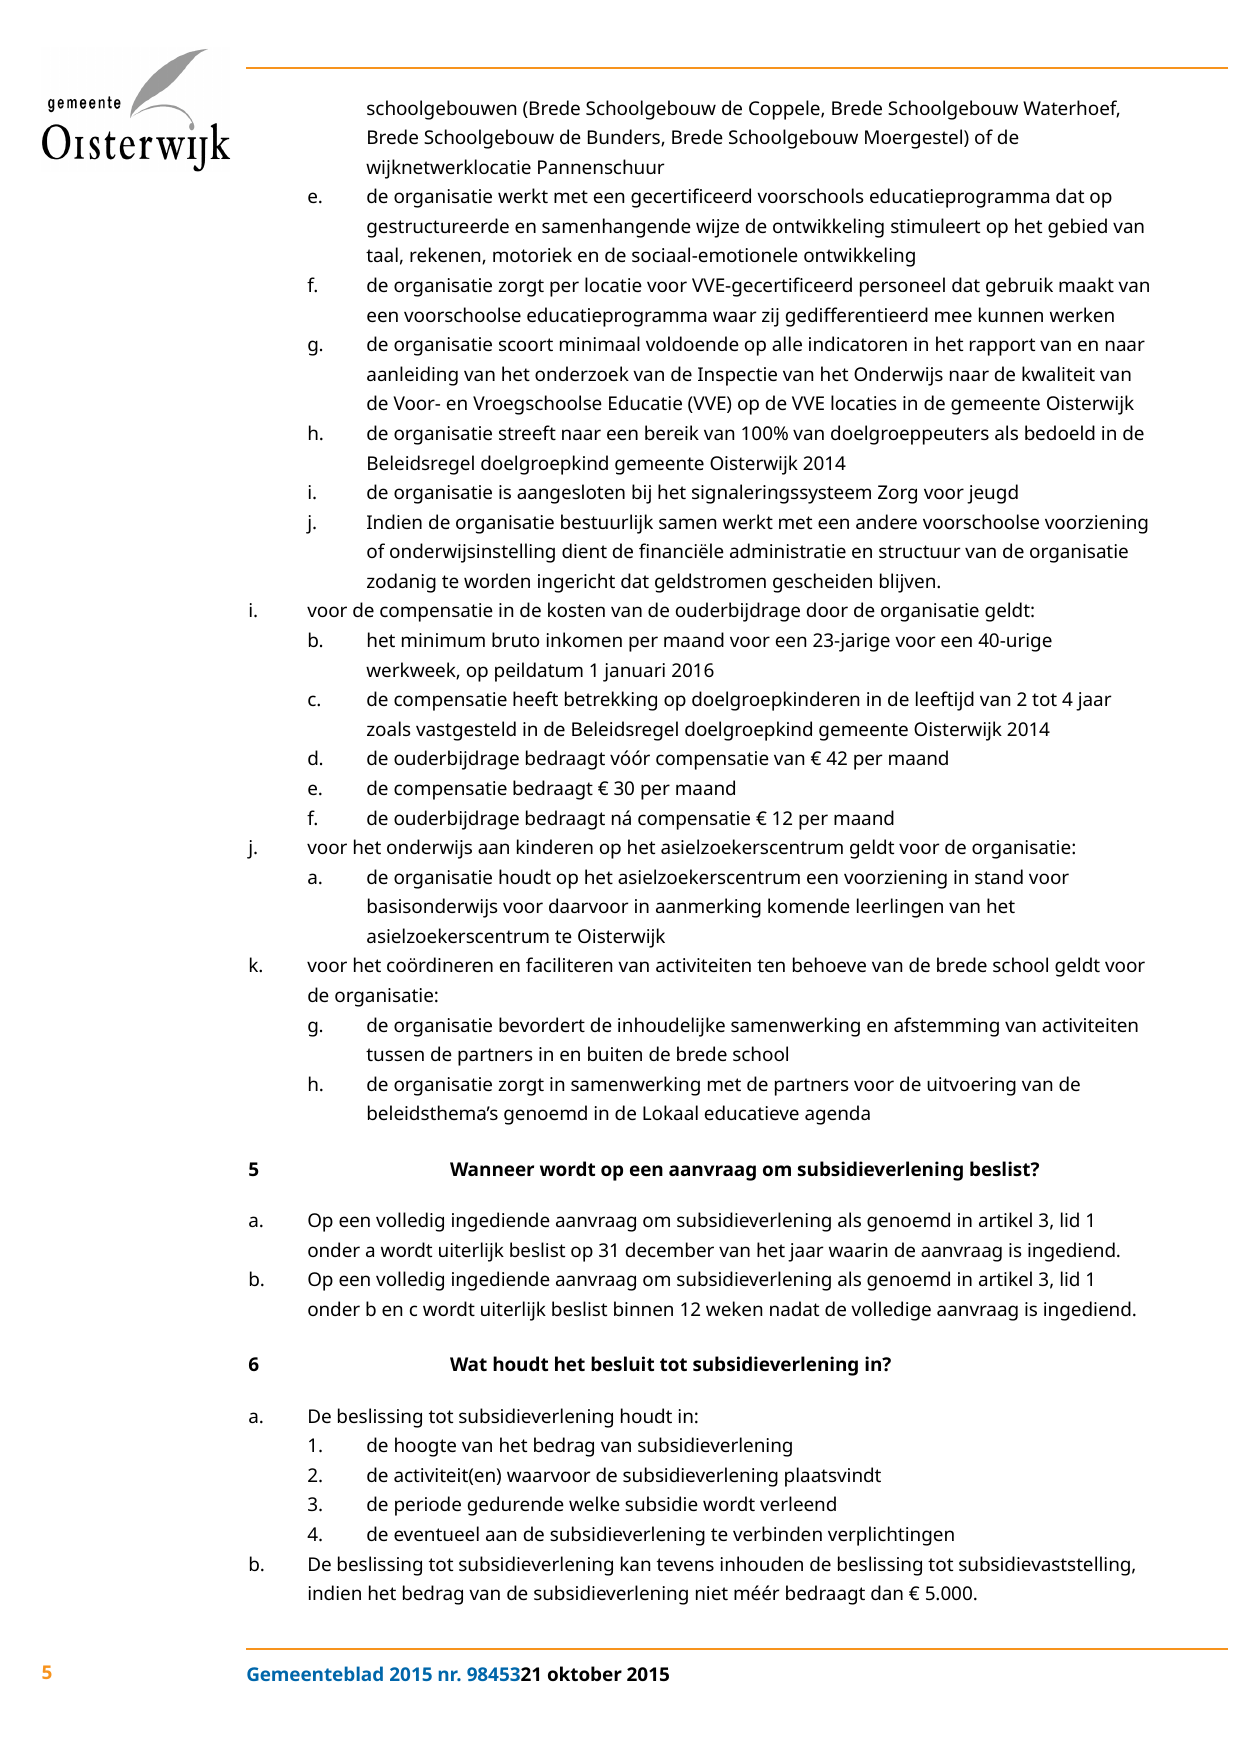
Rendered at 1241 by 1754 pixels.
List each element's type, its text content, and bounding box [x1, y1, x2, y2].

table_header 5 [248, 1156, 450, 1182]
list de activiteit(en) waarvoor de subsidieverlening plaatsvindt [307, 1462, 1152, 1488]
list De beslissing tot subsidieverlening kan tevens inhouden de beslissing tot subsidievaststelling, indien het bedrag van de subsidieverlening niet méér bedraagt dan € 5.000. [248, 1551, 1152, 1606]
list de hoogte van het bedrag van subsidieverlening [307, 1432, 1152, 1458]
table_header Wat houdt het besluit tot subsidieverlening in? [450, 1351, 1152, 1377]
list voor het onderwijs aan kinderen op het asielzoekerscentrum geldt voor de organisatie: [248, 834, 1152, 860]
list de organisatie is aangesloten bij het signaleringssysteem Zorg voor jeugd [307, 479, 1152, 505]
list de organisatie houdt op het asielzoekerscentrum een voorziening in stand voor basisonderwijs voor daarvoor in aanmerking komende leerlingen van het asielzoekerscentrum te Oisterwijk [307, 864, 1152, 949]
list Op een volledig ingediende aanvraag om subsidieverlening als genoemd in artikel 3, lid 1 onder b en c wordt uiterlijk beslist binnen 12 weken nadat de volledige aanvraag is ingediend. [248, 1267, 1152, 1322]
list de organisatie werkt met een gecertificeerd voorschools educatieprogramma dat op gestructureerde en samenhangende wijze de ontwikkeling stimuleert op het gebied van taal, rekenen, motoriek en de sociaal-emotionele ontwikkeling [307, 183, 1152, 268]
list de organisatie zorgt per locatie voor VVE-gecertificeerd personeel dat gebruik maakt van een voorschoolse educatieprogramma waar zij gedifferentieerd mee kunnen werken [307, 272, 1152, 328]
list de organisatie scoort minimaal voldoende op alle indicatoren in het rapport van en naar aanleiding van het onderzoek van de Inspectie van het Onderwijs naar de kwaliteit van de Voor- en Vroegschoolse Educatie (VVE) op de VVE locaties in de gemeente Oisterwijk [307, 331, 1152, 416]
list de eventueel aan de subsidieverlening te verbinden verplichtingen [307, 1521, 1152, 1547]
list Indien de organisatie bestuurlijk samen werkt met een andere voorschoolse voorziening of onderwijsinstelling dient de financiële administratie en structuur van de organisatie zodanig te worden ingericht dat geldstromen gescheiden blijven. [307, 509, 1152, 594]
table_header 6 [248, 1351, 450, 1377]
list Op een volledig ingediende aanvraag om subsidieverlening als genoemd in artikel 3, lid 1 onder a wordt uiterlijk beslist op 31 december van het jaar waarin de aanvraag is ingediend. [248, 1207, 1152, 1263]
list de ouderbijdrage bedraagt vóór compensatie van € 42 per maand [307, 746, 1152, 771]
list de organisatie streeft naar een bereik van 100% van doelgroeppeuters als bedoeld in de Beleidsregel doelgroepkind gemeente Oisterwijk 2014 [307, 420, 1152, 476]
list de compensatie heeft betrekking op doelgroepkinderen in de leeftijd van 2 tot 4 jaar zoals vastgesteld in de Beleidsregel doelgroepkind gemeente Oisterwijk 2014 [307, 686, 1152, 742]
list de ouderbijdrage bedraagt ná compensatie € 12 per maand [307, 805, 1152, 831]
list voor de compensatie in de kosten van de ouderbijdrage door de organisatie geldt: [248, 598, 1152, 623]
list het minimum bruto inkomen per maand voor een 23-jarige voor een 40-urige werkweek, op peildatum 1 januari 2016 [307, 627, 1152, 683]
list schoolgebouwen (Brede Schoolgebouw de Coppele, Brede Schoolgebouw Waterhoef, Brede Schoolgebouw de Bunders, Brede Schoolgebouw Moergestel) of de wijknetwerklocatie Pannenschuur [307, 95, 1152, 180]
list voor het coördineren en faciliteren van activiteiten ten behoeve van de brede school geldt voor de organisatie: [248, 953, 1152, 1008]
list de organisatie zorgt in samenwerking met de partners voor de uitvoering van de beleidsthema’s genoemd in de Lokaal educatieve agenda [307, 1071, 1152, 1126]
list de organisatie bevordert de inhoudelijke samenwerking en afstemming van activiteiten tussen de partners in en buiten de brede school [307, 1012, 1152, 1067]
picture [41, 47, 231, 172]
list de compensatie bedraagt € 30 per maand [307, 775, 1152, 801]
list de periode gedurende welke subsidie wordt verleend [307, 1492, 1152, 1517]
table_header Wanneer wordt op een aanvraag om subsidieverlening beslist? [450, 1156, 1152, 1182]
list De beslissing tot subsidieverlening houdt in: [248, 1403, 1152, 1429]
